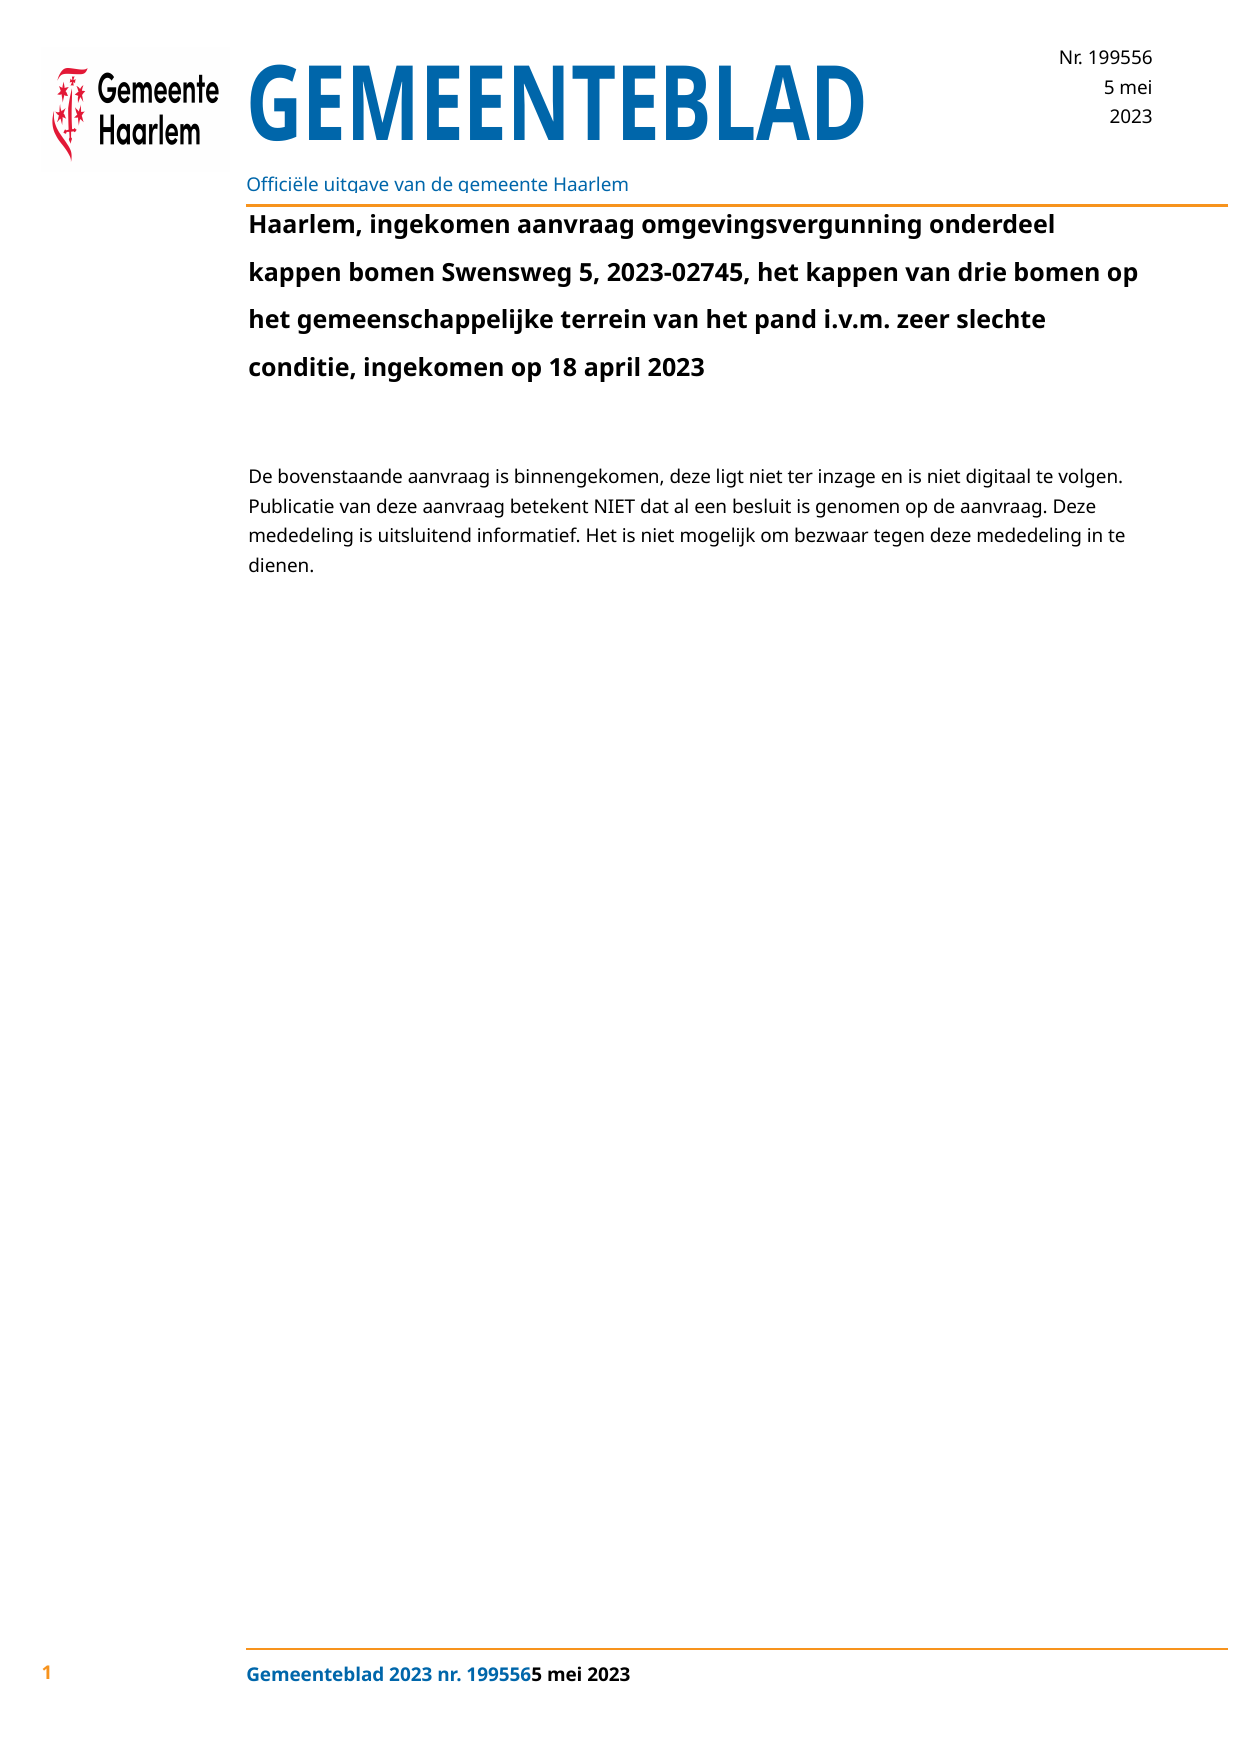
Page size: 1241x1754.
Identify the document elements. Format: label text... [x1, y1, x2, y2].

text Haarlem, ingekomen aanvraag omgevingsvergunning onderdeel kappen bomen Swensweg 5, 2023-02745, het kappen van drie bomen op het gemeenschappelijke terrein van het pand i.v.m. zeer slechte conditie, ingekomen op 18 april 2023 [248, 207, 1152, 384]
text De bovenstaande aanvraag is binnengekomen, deze ligt niet ter inzage en is niet digitaal te volgen. Publicatie van deze aanvraag betekent NIET dat al een besluit is genomen op de aanvraag. Deze mededeling is uitsluitend informatief. Het is niet mogelijk om bezwaar tegen deze mededeling in te dienen. [248, 463, 1152, 578]
picture [41, 47, 231, 172]
